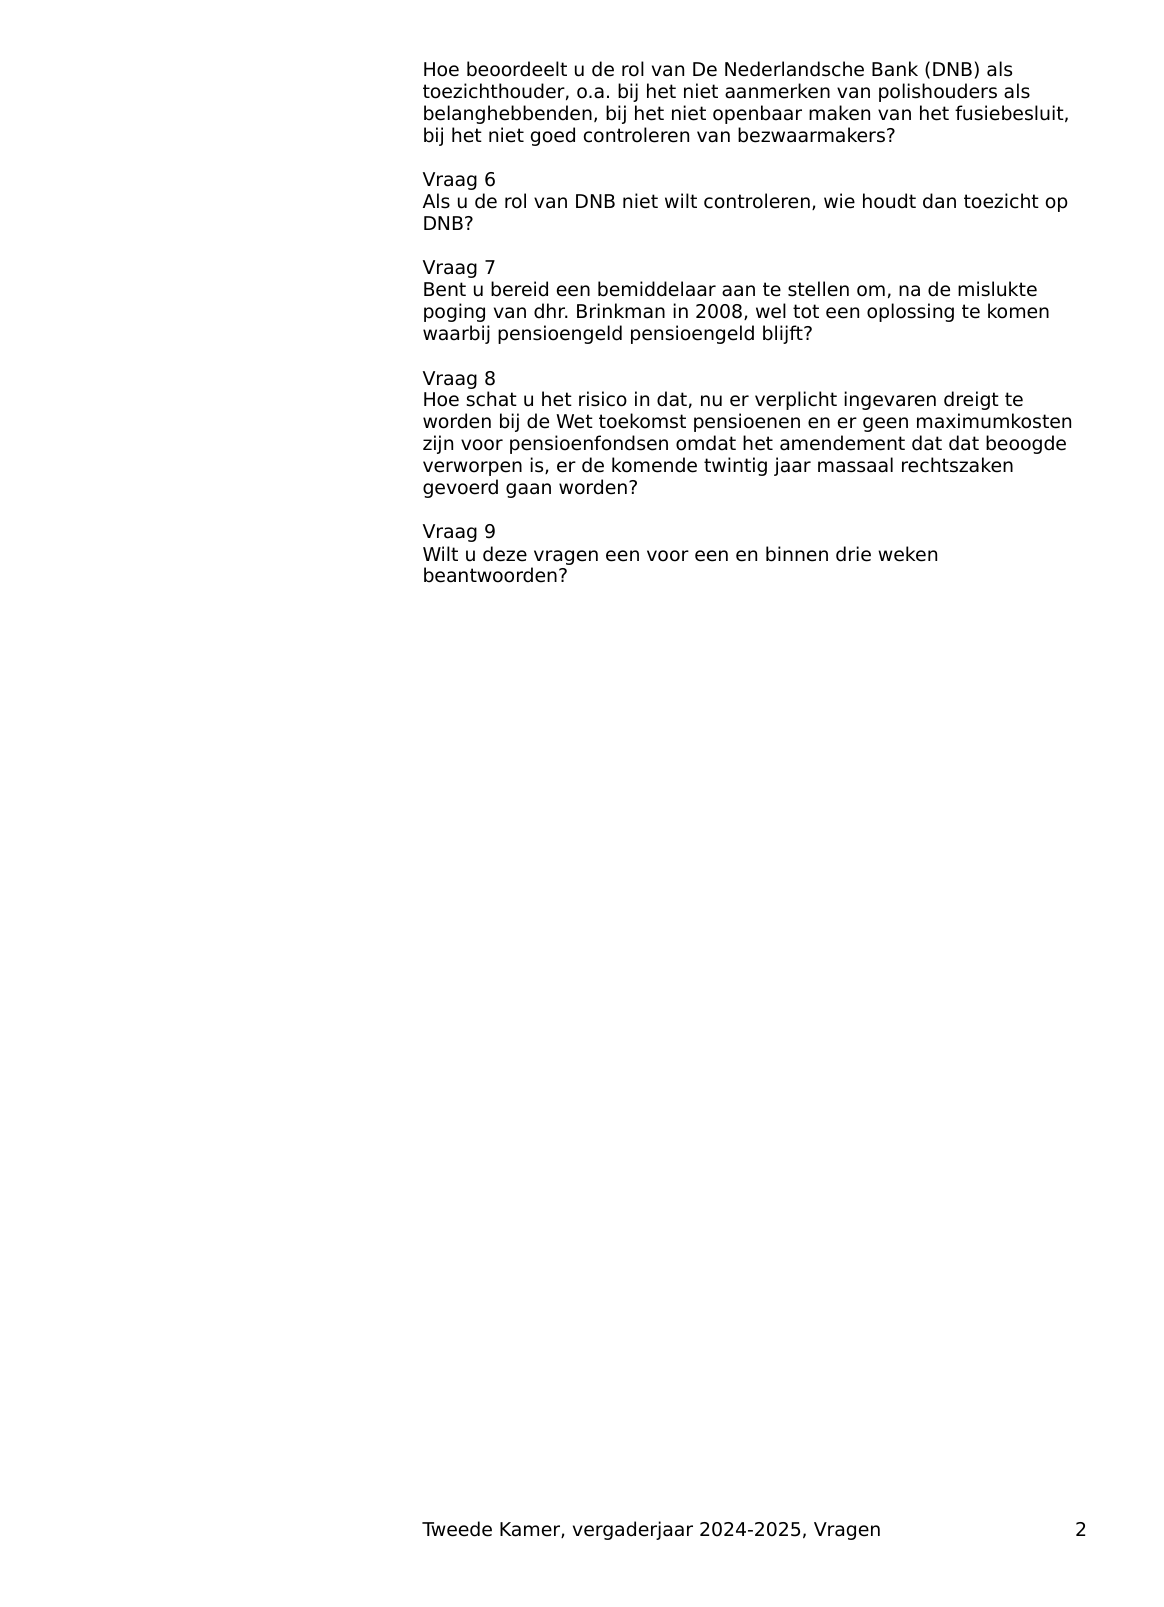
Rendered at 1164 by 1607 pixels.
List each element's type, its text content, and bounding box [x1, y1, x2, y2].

text Vraag 7 [422, 257, 1087, 279]
text Hoe beoordeelt u de rol van De Nederlandsche Bank (DNB) als toezichthouder, o.a. bij het niet aanmerken van polishouders als belanghebbenden, bij het niet openbaar maken van het fusiebesluit, bij het niet goed controleren van bezwaarmakers? [422, 59, 1087, 147]
text Als u de rol van DNB niet wilt controleren, wie houdt dan toezicht op DNB? [422, 191, 1087, 235]
text Bent u bereid een bemiddelaar aan te stellen om, na de mislukte poging van dhr. Brinkman in 2008, wel tot een oplossing te komen waarbij pensioengeld pensioengeld blijft? [422, 279, 1087, 345]
text Vraag 6 [422, 169, 1087, 191]
text Hoe schat u het risico in dat, nu er verplicht ingevaren dreigt te worden bij de Wet toekomst pensioenen en er geen maximumkosten zijn voor pensioenfondsen omdat het amendement dat dat beoogde verworpen is, er de komende twintig jaar massaal rechtszaken gevoerd gaan worden? [422, 389, 1087, 499]
text Vraag 9 [422, 521, 1087, 543]
text Vraag 8 [422, 367, 1087, 389]
text Wilt u deze vragen een voor een en binnen drie weken beantwoorden? [422, 543, 1087, 587]
